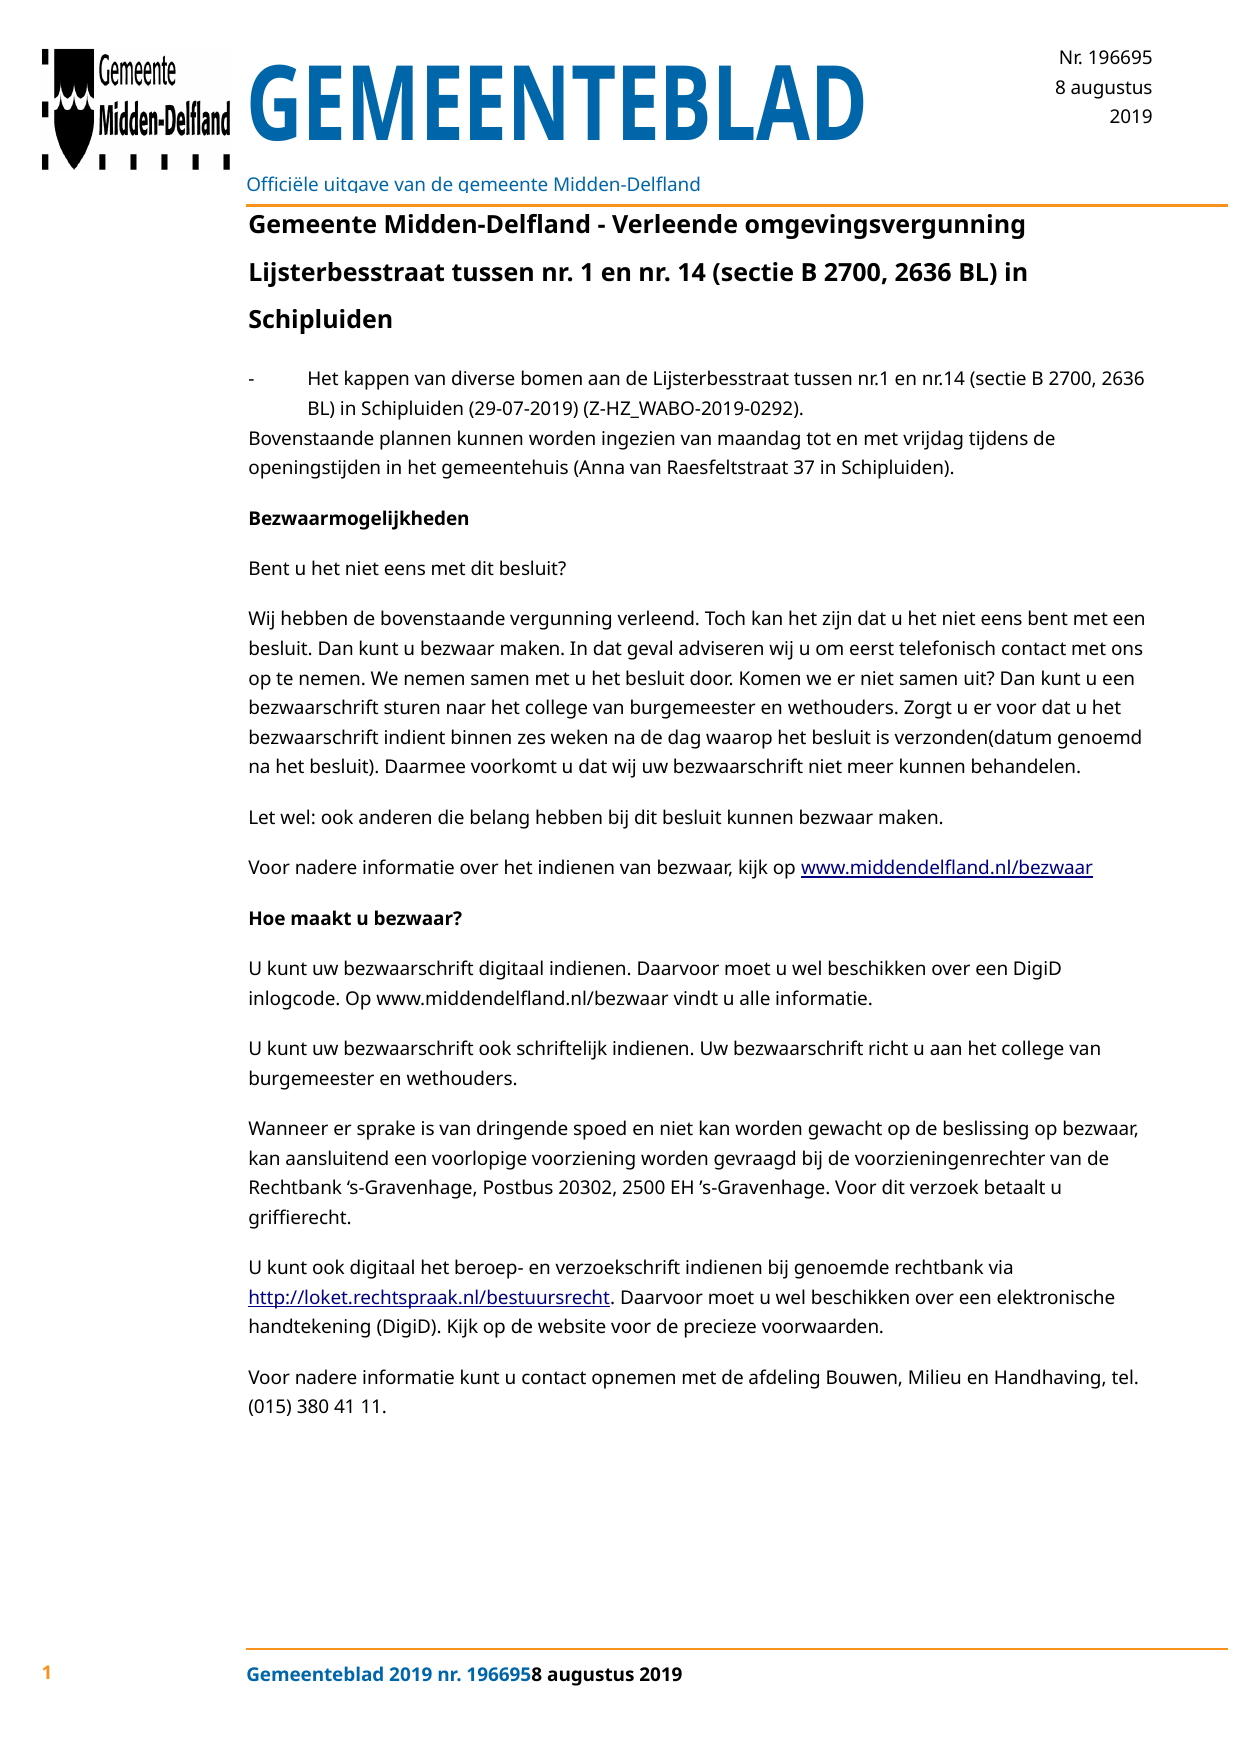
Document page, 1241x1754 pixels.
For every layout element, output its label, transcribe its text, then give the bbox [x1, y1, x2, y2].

picture [41, 47, 231, 172]
text Voor nadere informatie over het indienen van bezwaar, kijk op www.middendelfland.nl/bezwaar [248, 854, 1152, 880]
text Voor nadere informatie kunt u contact opnemen met de afdeling Bouwen, Milieu en Handhaving, tel. (015) 380 41 11. [248, 1364, 1152, 1419]
text Wij hebben de bovenstaande vergunning verleend. Toch kan het zijn dat u het niet eens bent met een besluit. Dan kunt u bezwaar maken. In dat geval adviseren wij u om eerst telefonisch contact met ons op te nemen. We nemen samen met u het besluit door. Komen we er niet samen uit? Dan kunt u een bezwaarschrift sturen naar het college van burgemeester en wethouders. Zorgt u er voor dat u het bezwaarschrift indient binnen zes weken na de dag waarop het besluit is verzonden(datum genoemd na het besluit). Daarmee voorkomt u dat wij uw bezwaarschrift niet meer kunnen behandelen. [248, 606, 1152, 779]
text Bezwaarmogelijkheden [248, 505, 1152, 530]
text Bovenstaande plannen kunnen worden ingezien van maandag tot en met vrijdag tijdens de openingstijden in het gemeentehuis (Anna van Raesfeltstraat 37 in Schipluiden). [248, 425, 1152, 480]
text Let wel: ook anderen die belang hebben bij dit besluit kunnen bezwaar maken. [248, 804, 1152, 829]
text Hoe maakt u bezwaar? [248, 905, 1152, 930]
list Het kappen van diverse bomen aan de Lijsterbesstraat tussen nr.1 en nr.14 (sectie B 2700, 2636 BL) in Schipluiden (29-07-2019) (Z-HZ_WABO-2019-0292). [248, 366, 1152, 421]
text Gemeente Midden-Delfland - Verleende omgevingsvergunning Lijsterbesstraat tussen nr. 1 en nr. 14 (sectie B 2700, 2636 BL) in Schipluiden [248, 207, 1152, 336]
text U kunt ook digitaal het beroep- en verzoekschrift indienen bij genoemde rechtbank via http://loket.rechtspraak.nl/bestuursrecht. Daarvoor moet u wel beschikken over een elektronische handtekening (DigiD). Kijk op de website voor de precieze voorwaarden. [248, 1254, 1152, 1339]
text U kunt uw bezwaarschrift digitaal indienen. Daarvoor moet u wel beschikken over een DigiD inlogcode. Op www.middendelfland.nl/bezwaar vindt u alle informatie. [248, 955, 1152, 1010]
text Wanneer er sprake is van dringende spoed en niet kan worden gewacht op de beslissing op bezwaar, kan aansluitend een voorlopige voorziening worden gevraagd bij de voorzieningenrechter van de Rechtbank ‘s-Gravenhage, Postbus 20302, 2500 EH ’s-Gravenhage. Voor dit verzoek betaalt u griffierecht. [248, 1115, 1152, 1229]
text U kunt uw bezwaarschrift ook schriftelijk indienen. Uw bezwaarschrift richt u aan het college van burgemeester en wethouders. [248, 1035, 1152, 1090]
text Bent u het niet eens met dit besluit? [248, 555, 1152, 581]
